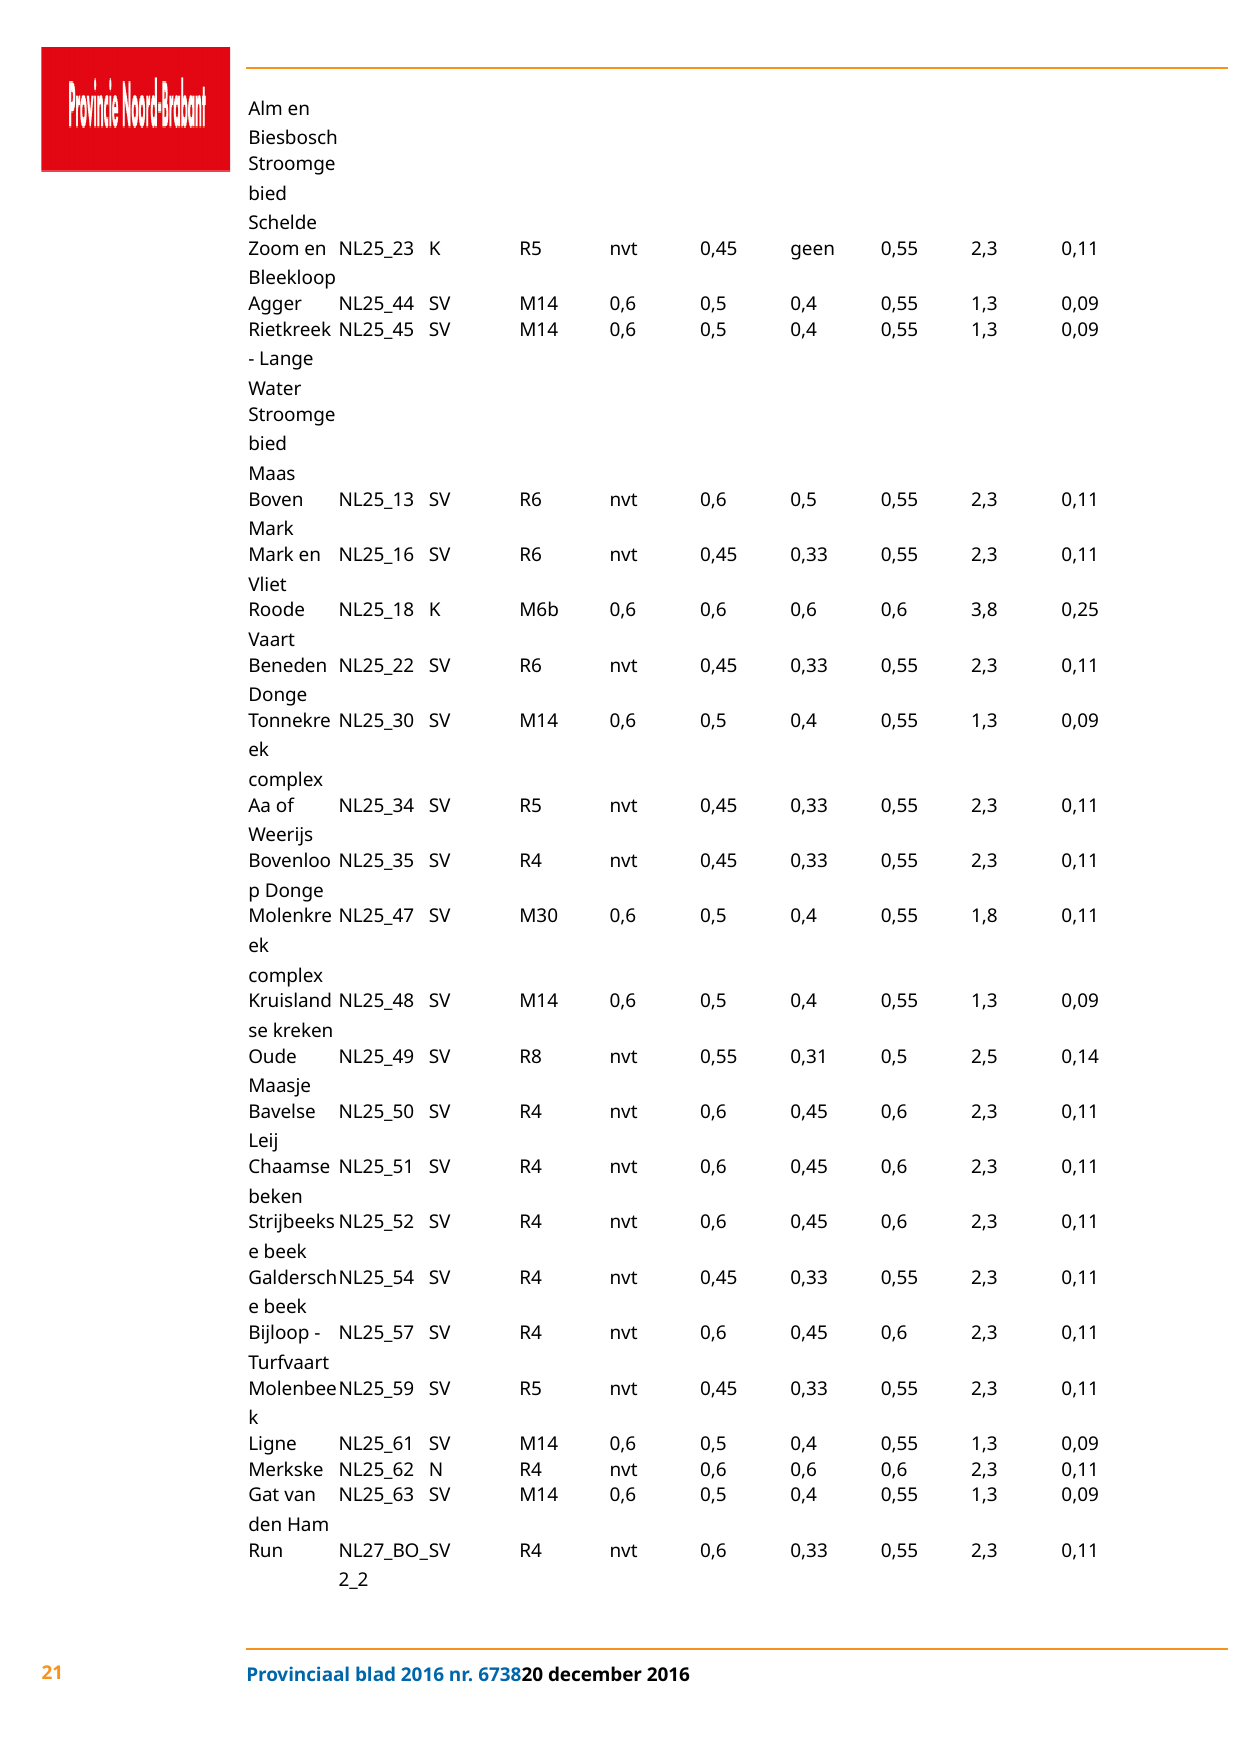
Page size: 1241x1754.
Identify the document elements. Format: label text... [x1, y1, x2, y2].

table_cell NL25_49 [338, 1043, 429, 1098]
table_cell NL25_45 [338, 316, 429, 401]
table_cell 0,11 [1061, 1209, 1152, 1264]
table_cell 0,11 [1061, 1319, 1152, 1375]
table_cell [338, 150, 429, 235]
table_cell nvt [609, 235, 700, 290]
table_cell SV [429, 1537, 519, 1592]
table_cell SV [429, 541, 519, 596]
table_cell Galdersche beek [248, 1264, 338, 1319]
table_cell 3,8 [971, 596, 1061, 652]
table_cell nvt [609, 847, 700, 903]
table_cell [700, 95, 790, 150]
table_cell 0,31 [790, 1043, 881, 1098]
table_cell [609, 95, 700, 150]
table_cell [790, 401, 881, 486]
table_cell R4 [519, 847, 609, 903]
table_cell NL25_54 [338, 1264, 429, 1319]
table_cell 0,5 [790, 486, 881, 541]
table_cell R5 [519, 792, 609, 847]
table_cell 0,11 [1061, 1154, 1152, 1209]
table_cell SV [429, 1375, 519, 1430]
table_cell NL25_51 [338, 1154, 429, 1209]
table_cell 0,55 [700, 1043, 790, 1098]
table_cell 0,55 [881, 235, 971, 290]
table_cell Molenkreek complex [248, 903, 338, 987]
table_cell Beneden Donge [248, 652, 338, 707]
table_cell [971, 150, 1061, 235]
table_cell Bijloop - Turfvaart [248, 1319, 338, 1375]
table_cell nvt [609, 792, 700, 847]
table_cell 0,55 [881, 290, 971, 316]
table_cell 0,6 [700, 1319, 790, 1375]
table_cell Run [248, 1537, 338, 1592]
table_cell R4 [519, 1537, 609, 1592]
table_cell NL25_23 [338, 235, 429, 290]
table_cell SV [429, 707, 519, 792]
table_cell NL25_16 [338, 541, 429, 596]
table_cell NL27_BO_2_2 [338, 1537, 429, 1592]
table_cell 0,09 [1061, 290, 1152, 316]
table_cell 0,55 [881, 847, 971, 903]
table_cell [519, 150, 609, 235]
table_cell 0,33 [790, 1264, 881, 1319]
table_cell nvt [609, 652, 700, 707]
table_cell K [429, 596, 519, 652]
table_cell 0,4 [790, 316, 881, 401]
table_cell 0,6 [609, 988, 700, 1043]
table_cell nvt [609, 1098, 700, 1153]
table_cell 0,5 [700, 707, 790, 792]
table_cell 0,45 [700, 847, 790, 903]
table_cell 1,3 [971, 988, 1061, 1043]
table_cell R4 [519, 1456, 609, 1481]
table_cell nvt [609, 1537, 700, 1592]
table_cell [881, 150, 971, 235]
table_cell Rietkreek - Lange Water [248, 316, 338, 401]
table_cell M14 [519, 1481, 609, 1537]
table_cell [429, 95, 519, 150]
table_cell 2,5 [971, 1043, 1061, 1098]
table_cell 0,55 [881, 541, 971, 596]
table_cell SV [429, 1098, 519, 1153]
table_cell Merkske [248, 1456, 338, 1481]
table_cell 0,55 [881, 652, 971, 707]
table_cell NL25_34 [338, 792, 429, 847]
table_cell R6 [519, 486, 609, 541]
table_cell 0,55 [881, 1481, 971, 1537]
table_cell [429, 401, 519, 486]
table_cell [700, 150, 790, 235]
table_cell M14 [519, 316, 609, 401]
table_cell 0,25 [1061, 596, 1152, 652]
table_cell 0,55 [881, 903, 971, 987]
table_cell SV [429, 1430, 519, 1456]
table_cell 0,5 [700, 316, 790, 401]
table_cell 0,5 [700, 988, 790, 1043]
table_cell 0,14 [1061, 1043, 1152, 1098]
table_cell [971, 95, 1061, 150]
table_cell NL25_44 [338, 290, 429, 316]
table_cell NL25_47 [338, 903, 429, 987]
table_cell NL25_18 [338, 596, 429, 652]
table_cell Bavelse Leij [248, 1098, 338, 1153]
table_cell nvt [609, 1456, 700, 1481]
table_cell Oude Maasje [248, 1043, 338, 1098]
table_cell R4 [519, 1098, 609, 1153]
table_cell NL25_63 [338, 1481, 429, 1537]
table_cell 0,4 [790, 1481, 881, 1537]
table_cell R4 [519, 1154, 609, 1209]
table_cell 0,09 [1061, 1430, 1152, 1456]
table_cell Stroomgebied Maas [248, 401, 338, 486]
table_cell 1,3 [971, 1430, 1061, 1456]
table_cell Bovenloop Donge [248, 847, 338, 903]
table_cell 0,6 [700, 1209, 790, 1264]
table_cell 0,55 [881, 988, 971, 1043]
table_cell K [429, 235, 519, 290]
table_cell 0,6 [609, 707, 700, 792]
table_cell 0,09 [1061, 1481, 1152, 1537]
table_cell NL25_57 [338, 1319, 429, 1375]
table_cell 0,45 [700, 235, 790, 290]
table_cell R4 [519, 1319, 609, 1375]
table_cell Strijbeekse beek [248, 1209, 338, 1264]
table_cell 0,11 [1061, 903, 1152, 987]
table_cell [338, 95, 429, 150]
table_cell 0,6 [881, 596, 971, 652]
table_cell [1061, 401, 1152, 486]
table_cell Boven Mark [248, 486, 338, 541]
table_cell M6b [519, 596, 609, 652]
table_cell 0,33 [790, 541, 881, 596]
table_cell 0,6 [700, 596, 790, 652]
table_cell 0,33 [790, 1537, 881, 1592]
table_cell 0,55 [881, 1537, 971, 1592]
table_cell 0,4 [790, 988, 881, 1043]
table_cell [338, 401, 429, 486]
table_cell 0,6 [700, 1098, 790, 1153]
table_cell nvt [609, 1209, 700, 1264]
table_cell [429, 150, 519, 235]
table_cell 0,6 [881, 1098, 971, 1153]
table_cell 0,45 [700, 541, 790, 596]
table_cell 2,3 [971, 541, 1061, 596]
table_cell Mark en Vliet [248, 541, 338, 596]
table_cell 0,4 [790, 1430, 881, 1456]
table_cell 0,6 [881, 1154, 971, 1209]
table_cell 0,6 [881, 1319, 971, 1375]
table_cell SV [429, 1319, 519, 1375]
table_cell 0,55 [881, 707, 971, 792]
table_cell 2,3 [971, 1375, 1061, 1430]
table_cell 0,11 [1061, 1098, 1152, 1153]
table_cell 0,55 [881, 486, 971, 541]
table_cell SV [429, 486, 519, 541]
table_cell 0,45 [700, 1375, 790, 1430]
table_cell M14 [519, 988, 609, 1043]
picture [41, 47, 231, 172]
table_cell [1061, 95, 1152, 150]
table_cell [881, 95, 971, 150]
table_cell SV [429, 903, 519, 987]
table_cell SV [429, 1264, 519, 1319]
table_cell 0,6 [700, 1456, 790, 1481]
table_cell 2,3 [971, 1154, 1061, 1209]
table_cell nvt [609, 1154, 700, 1209]
table_cell 0,5 [700, 903, 790, 987]
table_cell SV [429, 316, 519, 401]
table_cell 0,09 [1061, 316, 1152, 401]
table_cell M14 [519, 1430, 609, 1456]
table_cell 0,55 [881, 1430, 971, 1456]
table_cell 2,3 [971, 486, 1061, 541]
table_cell SV [429, 847, 519, 903]
table_cell Stroomgebied Schelde [248, 150, 338, 235]
table_cell [609, 150, 700, 235]
table_cell Alm en Biesbosch [248, 95, 338, 150]
table_cell 0,6 [700, 486, 790, 541]
table_cell NL25_22 [338, 652, 429, 707]
table_cell Gat van den Ham [248, 1481, 338, 1537]
table_cell 0,09 [1061, 988, 1152, 1043]
table_cell 0,5 [700, 1481, 790, 1537]
table_cell 1,3 [971, 290, 1061, 316]
table_cell R5 [519, 235, 609, 290]
table_cell R4 [519, 1264, 609, 1319]
table_cell 0,55 [881, 316, 971, 401]
table_cell Tonnekreek complex [248, 707, 338, 792]
table_cell 2,3 [971, 1537, 1061, 1592]
table_cell Ligne [248, 1430, 338, 1456]
table_cell 0,45 [700, 792, 790, 847]
table_cell R8 [519, 1043, 609, 1098]
table_cell SV [429, 988, 519, 1043]
table_cell 0,6 [609, 1481, 700, 1537]
table_cell R5 [519, 1375, 609, 1430]
table_cell 0,5 [700, 1430, 790, 1456]
table_cell M14 [519, 707, 609, 792]
table_cell 0,6 [700, 1154, 790, 1209]
table_cell 0,6 [881, 1456, 971, 1481]
table_cell 0,5 [700, 290, 790, 316]
table_cell R6 [519, 652, 609, 707]
table_cell 0,11 [1061, 486, 1152, 541]
table_cell [609, 401, 700, 486]
table_cell NL25_59 [338, 1375, 429, 1430]
table_cell 0,6 [609, 1430, 700, 1456]
table_cell 2,3 [971, 1264, 1061, 1319]
table_cell geen [790, 235, 881, 290]
table_cell 0,11 [1061, 1375, 1152, 1430]
table_cell nvt [609, 1319, 700, 1375]
table_cell 1,3 [971, 316, 1061, 401]
table_cell 1,3 [971, 707, 1061, 792]
table_cell 2,3 [971, 652, 1061, 707]
table_cell Chaamse beken [248, 1154, 338, 1209]
table_cell 0,5 [881, 1043, 971, 1098]
table_cell nvt [609, 1043, 700, 1098]
table_cell R6 [519, 541, 609, 596]
table_cell 2,3 [971, 1456, 1061, 1481]
table_cell 0,6 [881, 1209, 971, 1264]
table_cell 0,6 [790, 1456, 881, 1481]
table_cell 0,11 [1061, 541, 1152, 596]
table_cell 2,3 [971, 1319, 1061, 1375]
table_cell 2,3 [971, 847, 1061, 903]
table_cell nvt [609, 541, 700, 596]
table_cell 0,33 [790, 652, 881, 707]
table_cell [881, 401, 971, 486]
table_cell 2,3 [971, 1098, 1061, 1153]
table_cell M14 [519, 290, 609, 316]
table_cell [790, 150, 881, 235]
table_cell 0,4 [790, 290, 881, 316]
table_cell Aa of Weerijs [248, 792, 338, 847]
table_cell 0,55 [881, 792, 971, 847]
table_cell nvt [609, 486, 700, 541]
table_cell M30 [519, 903, 609, 987]
table_cell 0,55 [881, 1375, 971, 1430]
table_cell N [429, 1456, 519, 1481]
table_cell 0,45 [700, 1264, 790, 1319]
table_cell Roode Vaart [248, 596, 338, 652]
table_cell 2,3 [971, 792, 1061, 847]
table_cell 0,33 [790, 1375, 881, 1430]
table_cell Agger [248, 290, 338, 316]
table_cell 0,11 [1061, 1264, 1152, 1319]
table_cell 2,3 [971, 235, 1061, 290]
table_cell 1,8 [971, 903, 1061, 987]
table_cell 0,45 [790, 1098, 881, 1153]
table_cell 0,11 [1061, 652, 1152, 707]
table_cell NL25_62 [338, 1456, 429, 1481]
table_cell nvt [609, 1264, 700, 1319]
table_cell 0,09 [1061, 707, 1152, 792]
table_cell 0,6 [700, 1537, 790, 1592]
table_cell NL25_52 [338, 1209, 429, 1264]
table_cell 0,6 [609, 596, 700, 652]
table_cell R4 [519, 1209, 609, 1264]
table_cell 0,4 [790, 903, 881, 987]
table_cell [1061, 150, 1152, 235]
table_cell 0,11 [1061, 1537, 1152, 1592]
table_cell NL25_35 [338, 847, 429, 903]
table_cell 0,33 [790, 792, 881, 847]
table_cell SV [429, 1154, 519, 1209]
table_cell [971, 401, 1061, 486]
table_cell [790, 95, 881, 150]
table_cell Zoom en Bleekloop [248, 235, 338, 290]
table_cell 0,11 [1061, 235, 1152, 290]
table_cell 0,6 [609, 290, 700, 316]
table_cell SV [429, 1481, 519, 1537]
table_cell [519, 401, 609, 486]
table_cell nvt [609, 1375, 700, 1430]
table_cell SV [429, 1209, 519, 1264]
table_cell 0,6 [609, 316, 700, 401]
table_cell NL25_48 [338, 988, 429, 1043]
table_cell SV [429, 1043, 519, 1098]
table_cell 0,6 [609, 903, 700, 987]
table_cell 2,3 [971, 1209, 1061, 1264]
table_cell 0,11 [1061, 1456, 1152, 1481]
table_cell 0,11 [1061, 792, 1152, 847]
table_cell 0,33 [790, 847, 881, 903]
table_cell 0,55 [881, 1264, 971, 1319]
table_cell [700, 401, 790, 486]
table_cell SV [429, 652, 519, 707]
table_cell 0,6 [790, 596, 881, 652]
table_cell 0,45 [790, 1319, 881, 1375]
table_cell Kruislandse kreken [248, 988, 338, 1043]
table_cell SV [429, 290, 519, 316]
table_cell [519, 95, 609, 150]
table_cell 1,3 [971, 1481, 1061, 1537]
table_cell 0,45 [790, 1154, 881, 1209]
table_cell 0,4 [790, 707, 881, 792]
table_cell NL25_61 [338, 1430, 429, 1456]
table_cell 0,45 [790, 1209, 881, 1264]
table_cell Molenbeek [248, 1375, 338, 1430]
table_cell NL25_30 [338, 707, 429, 792]
table_cell 0,11 [1061, 847, 1152, 903]
table_cell NL25_50 [338, 1098, 429, 1153]
table_cell 0,45 [700, 652, 790, 707]
table_cell NL25_13 [338, 486, 429, 541]
table_cell SV [429, 792, 519, 847]
